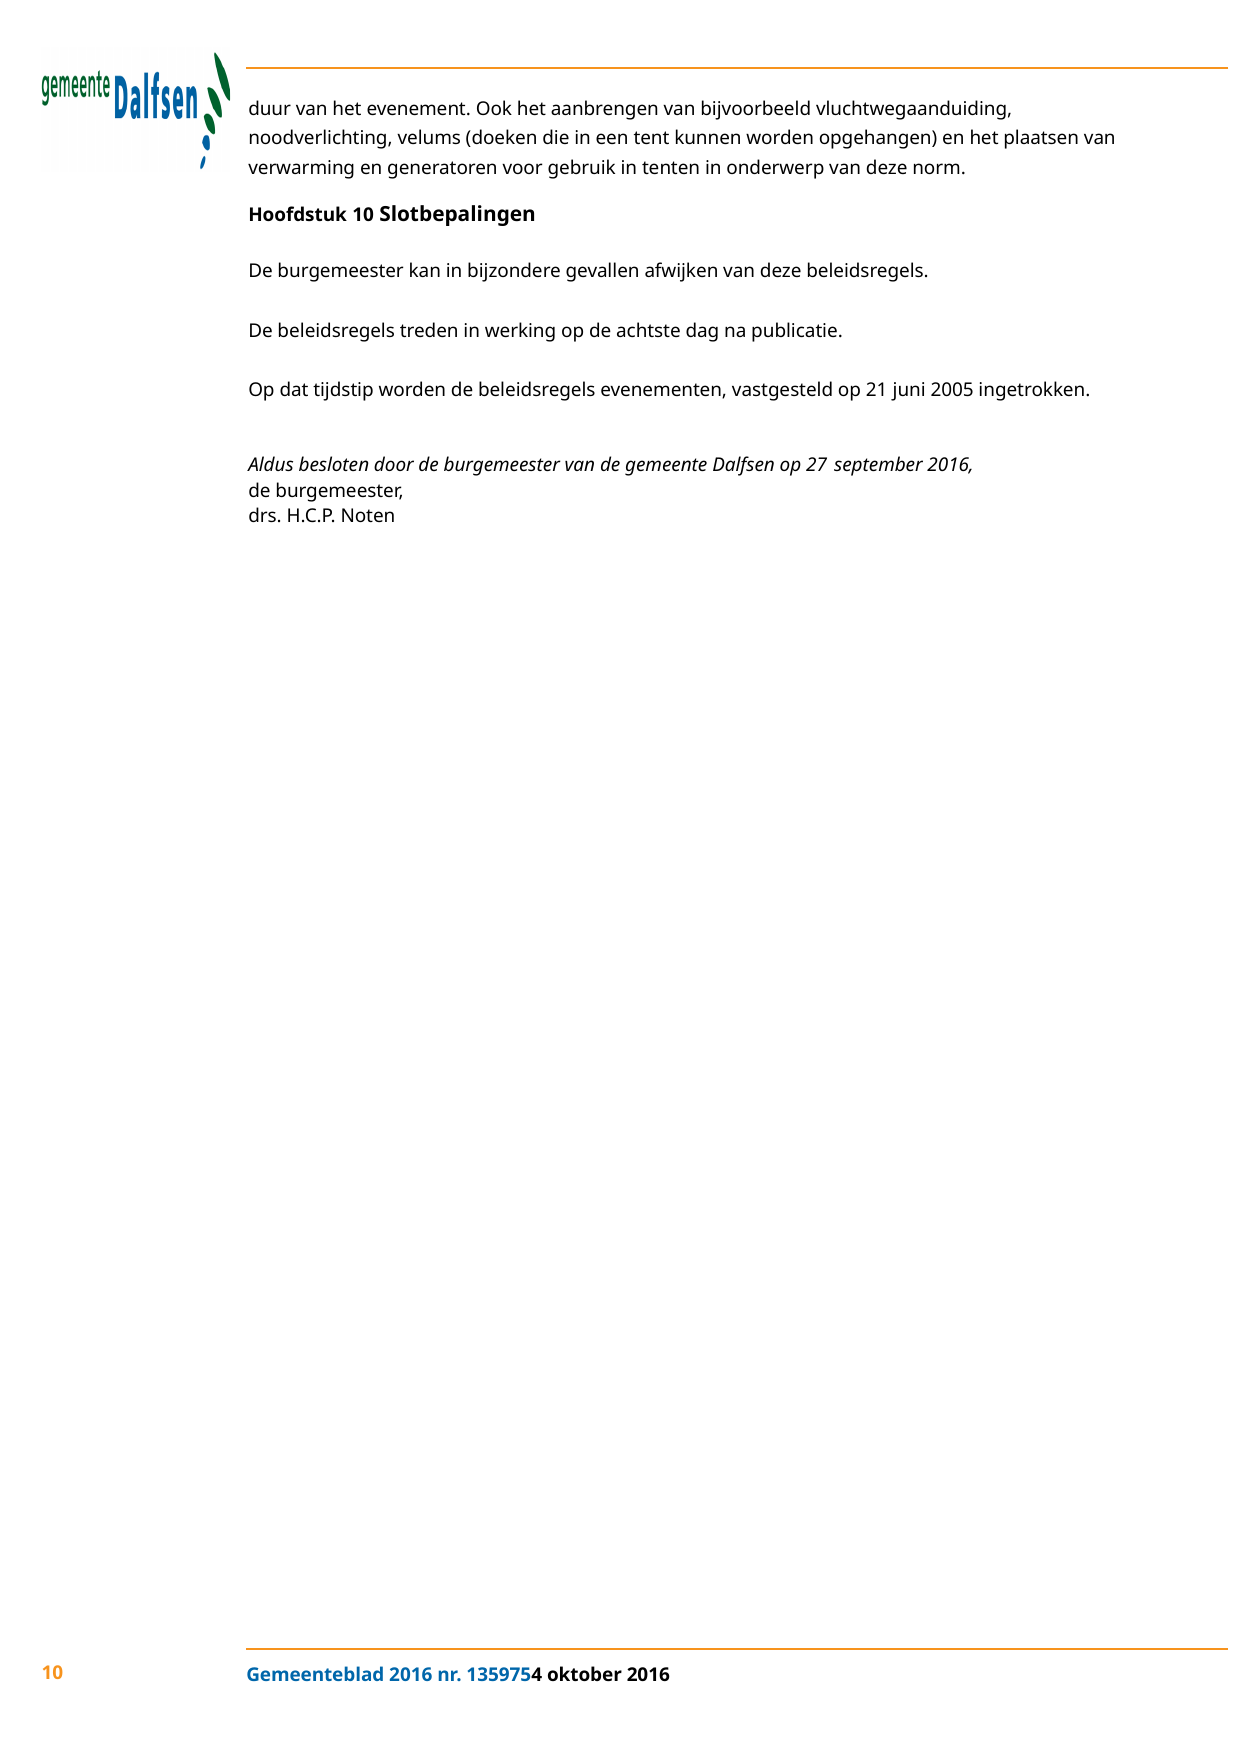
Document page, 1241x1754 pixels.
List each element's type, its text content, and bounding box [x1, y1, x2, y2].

text De burgemeester kan in bijzondere gevallen afwijken van deze beleidsregels. [248, 258, 1152, 283]
text De beleidsregels treden in werking op de achtste dag na publicatie. [248, 317, 1152, 342]
text de burgemeester, [248, 477, 1152, 503]
text Hoofdstuk 10 Slotbepalingen [248, 199, 1152, 228]
picture [41, 47, 231, 172]
text Aldus besloten door de burgemeester van de gemeente Dalfsen op 27 september 2016, [248, 451, 1152, 477]
text duur van het evenement. Ook het aanbrengen van bijvoorbeeld vluchtwegaanduiding, noodverlichting, velums (doeken die in een tent kunnen worden opgehangen) en het plaatsen van verwarming en generatoren voor gebruik in tenten in onderwerp van deze norm. [248, 95, 1152, 180]
text drs. H.C.P. Noten [248, 503, 1152, 528]
text Op dat tijdstip worden de beleidsregels evenementen, vastgesteld op 21 juni 2005 ingetrokken. [248, 376, 1152, 402]
